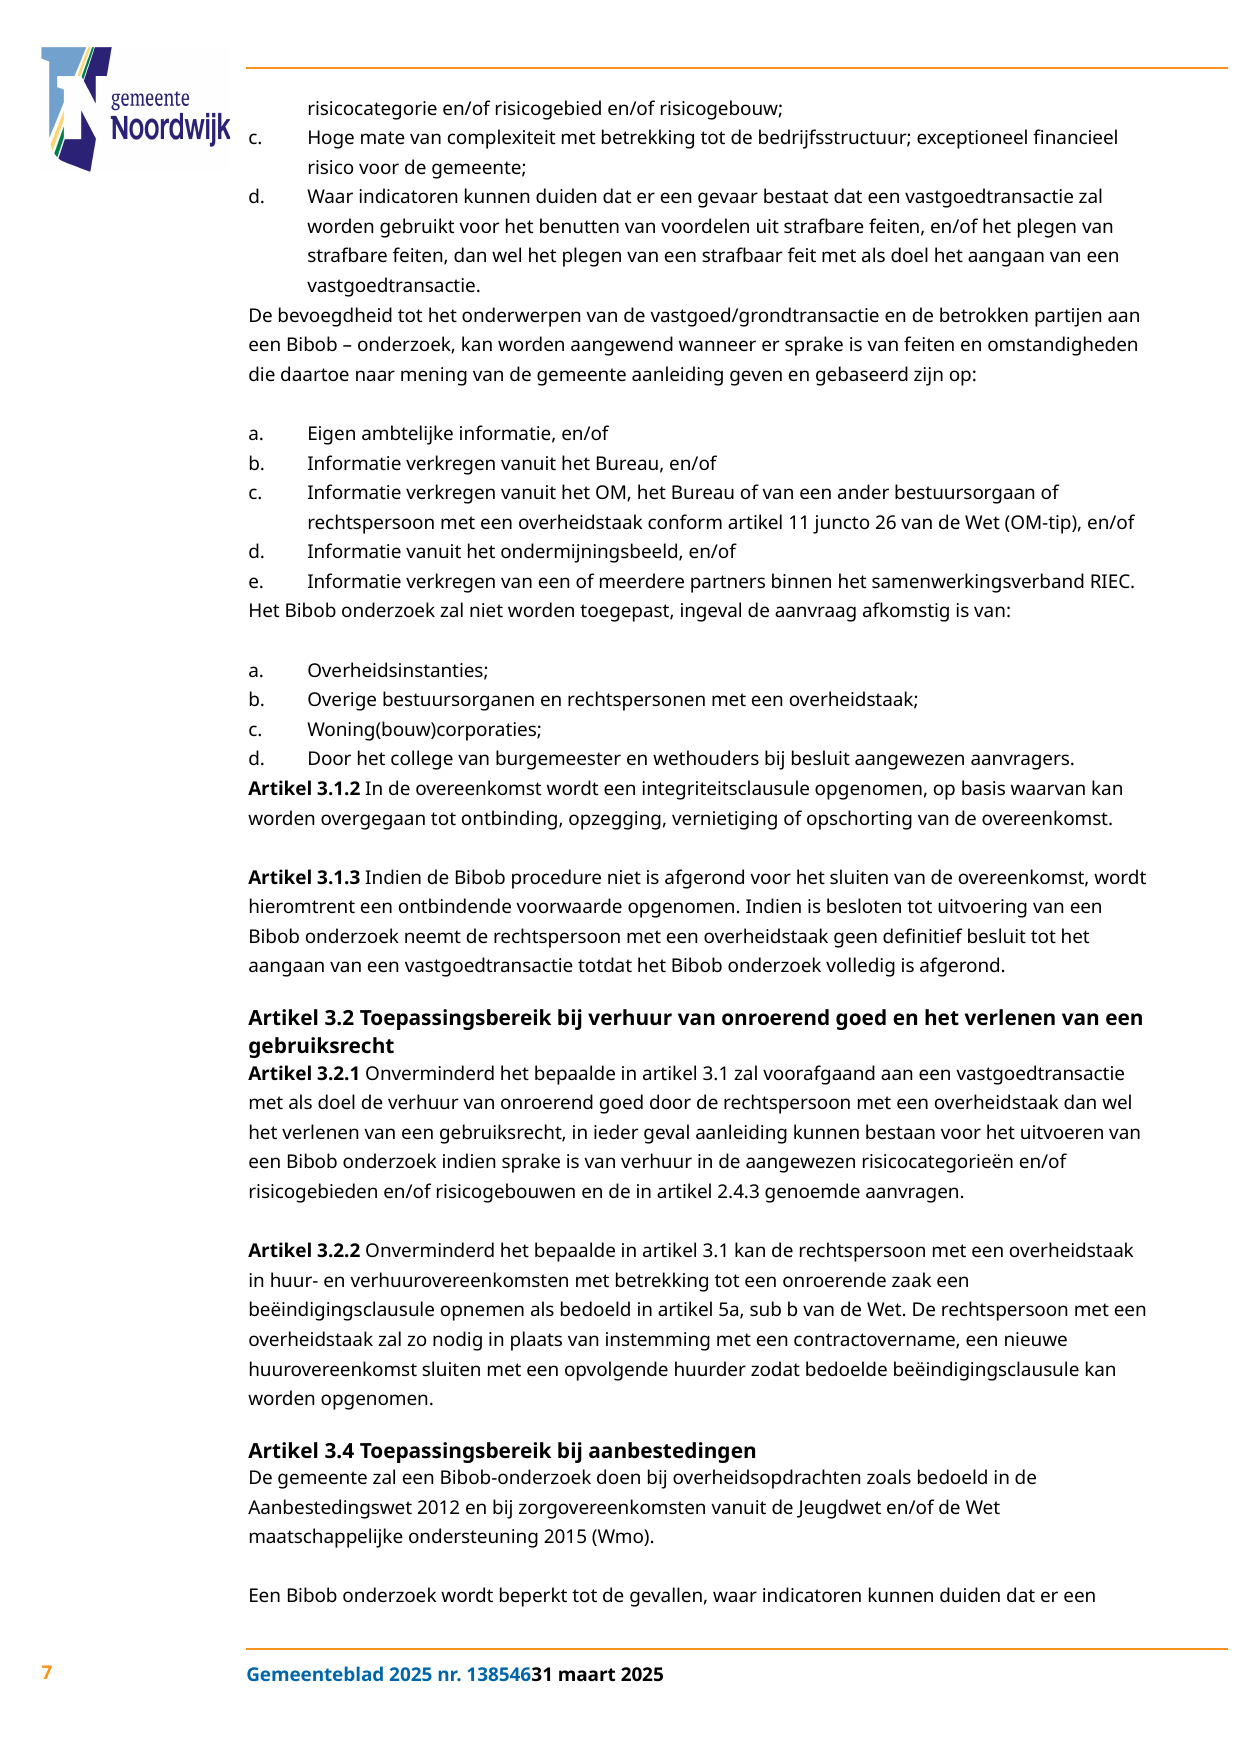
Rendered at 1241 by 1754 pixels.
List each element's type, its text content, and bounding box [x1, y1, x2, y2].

text Artikel 3.4 Toepassingsbereik bij aanbestedingen [248, 1436, 1152, 1464]
list Waar indicatoren kunnen duiden dat er een gevaar bestaat dat een vastgoedtransactie zal worden gebruikt voor het benutten van voordelen uit strafbare feiten, en/of het plegen van strafbare feiten, dan wel het plegen van een strafbaar feit met als doel het aangaan van een vastgoedtransactie. [248, 183, 1152, 298]
list Informatie vanuit het ondermijningsbeeld, en/of [248, 538, 1152, 564]
list Overige bestuursorganen en rechtspersonen met een overheidstaak; [248, 686, 1152, 712]
list Overheidsinstanties; [248, 657, 1152, 683]
list risicocategorie en/of risicogebied en/of risicogebouw; [248, 95, 1152, 121]
text Een Bibob onderzoek wordt beperkt tot de gevallen, waar indicatoren kunnen duiden dat er een [248, 1583, 1152, 1608]
text Artikel 3.2.1 Onverminderd het bepaalde in artikel 3.1 zal voorafgaand aan een vastgoedtransactie met als doel de verhuur van onroerend goed door de rechtspersoon met een overheidstaak dan wel het verlenen van een gebruiksrecht, in ieder geval aanleiding kunnen bestaan voor het uitvoeren van een Bibob onderzoek indien sprake is van verhuur in de aangewezen risicocategorieën en/of risicogebieden en/of risicogebouwen en de in artikel 2.4.3 genoemde aanvragen. [248, 1060, 1152, 1204]
list Woning(bouw)corporaties; [248, 716, 1152, 742]
text Artikel 3.1.2 In de overeenkomst wordt een integriteitsclausule opgenomen, op basis waarvan kan worden overgegaan tot ontbinding, opzegging, vernietiging of opschorting van de overeenkomst. [248, 775, 1152, 831]
list Informatie verkregen vanuit het Bureau, en/of [248, 450, 1152, 476]
list Informatie verkregen van een of meerdere partners binnen het samenwerkingsverband RIEC. [248, 568, 1152, 594]
list Informatie verkregen vanuit het OM, het Bureau of van een ander bestuursorgaan of rechtspersoon met een overheidstaak conform artikel 11 juncto 26 van de Wet (OM-tip), en/of [248, 479, 1152, 535]
text Het Bibob onderzoek zal niet worden toegepast, ingeval de aanvraag afkomstig is van: [248, 598, 1152, 623]
text Artikel 3.2 Toepassingsbereik bij verhuur van onroerend goed en het verlenen van een gebruiksrecht [248, 1003, 1152, 1060]
picture [41, 47, 231, 172]
list Door het college van burgemeester en wethouders bij besluit aangewezen aanvragers. [248, 746, 1152, 771]
text Artikel 3.1.3 Indien de Bibob procedure niet is afgerond voor het sluiten van de overeenkomst, wordt hieromtrent een ontbindende voorwaarde opgenomen. Indien is besloten tot uitvoering van een Bibob onderzoek neemt de rechtspersoon met een overheidstaak geen definitief besluit tot het aangaan van een vastgoedtransactie totdat het Bibob onderzoek volledig is afgerond. [248, 864, 1152, 978]
text De gemeente zal een Bibob-onderzoek doen bij overheidsopdrachten zoals bedoeld in de Aanbestedingswet 2012 en bij zorgovereenkomsten vanuit de Jeugdwet en/of de Wet maatschappelijke ondersteuning 2015 (Wmo). [248, 1464, 1152, 1549]
text De bevoegdheid tot het onderwerpen van de vastgoed/grondtransactie en de betrokken partijen aan een Bibob – onderzoek, kan worden aangewend wanneer er sprake is van feiten en omstandigheden die daartoe naar mening van de gemeente aanleiding geven en gebaseerd zijn op: [248, 302, 1152, 387]
list Hoge mate van complexiteit met betrekking tot de bedrijfsstructuur; exceptioneel financieel risico voor de gemeente; [248, 124, 1152, 180]
list Eigen ambtelijke informatie, en/of [248, 420, 1152, 446]
text Artikel 3.2.2 Onverminderd het bepaalde in artikel 3.1 kan de rechtspersoon met een overheidstaak in huur- en verhuurovereenkomsten met betrekking tot een onroerende zaak een beëindigingsclausule opnemen als bedoeld in artikel 5a, sub b van de Wet. De rechtspersoon met een overheidstaak zal zo nodig in plaats van instemming met een contractovername, een nieuwe huurovereenkomst sluiten met een opvolgende huurder zodat bedoelde beëindigingsclausule kan worden opgenomen. [248, 1237, 1152, 1411]
